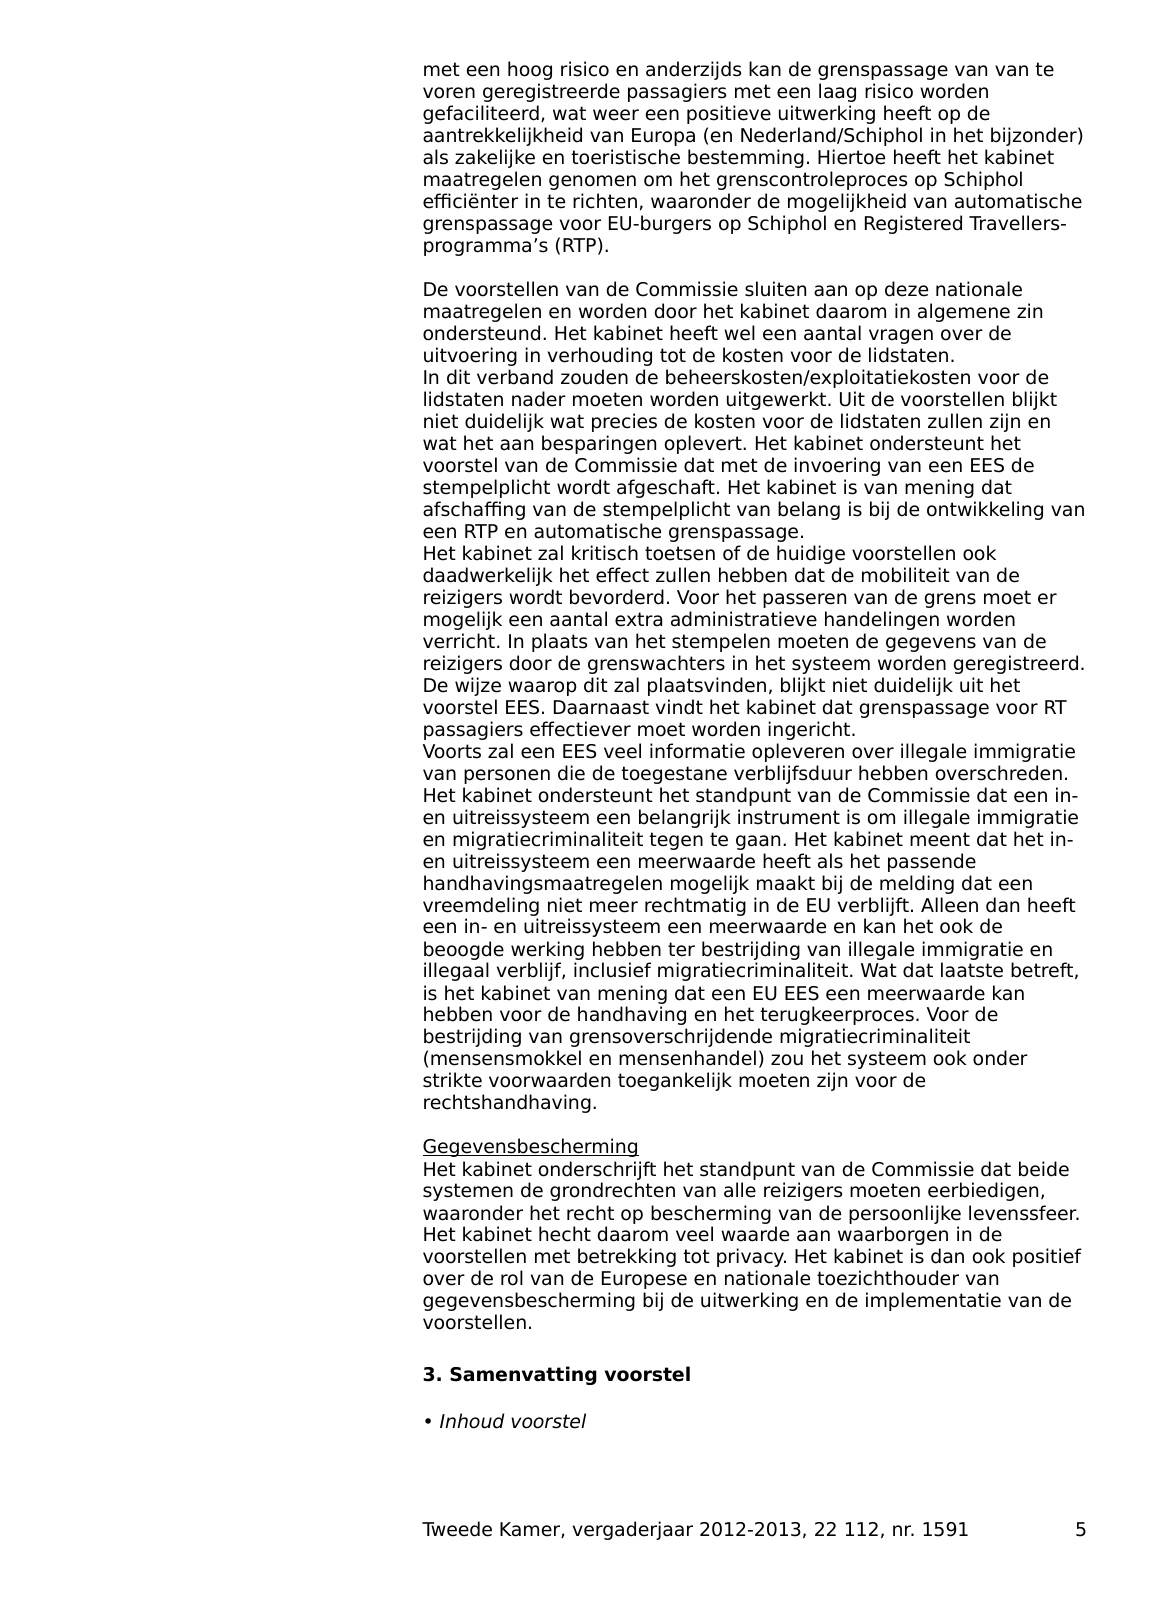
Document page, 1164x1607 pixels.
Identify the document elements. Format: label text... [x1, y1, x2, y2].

text Het kabinet zal kritisch toetsen of de huidige voorstellen ook daadwerkelijk het effect zullen hebben dat de mobiliteit van de reizigers wordt bevorderd. Voor het passeren van de grens moet er mogelijk een aantal extra administratieve handelingen worden verricht. In plaats van het stempelen moeten de gegevens van de reizigers door de grenswachters in het systeem worden geregistreerd. De wijze waarop dit zal plaatsvinden, blijkt niet duidelijk uit het voorstel EES. Daarnaast vindt het kabinet dat grenspassage voor RT passagiers effectiever moet worden ingericht. [422, 543, 1087, 741]
text Voorts zal een EES veel informatie opleveren over illegale immigratie van personen die de toegestane verblijfsduur hebben overschreden. Het kabinet ondersteunt het standpunt van de Commissie dat een in- en uitreissysteem een belangrijk instrument is om illegale immigratie en migratiecriminaliteit tegen te gaan. Het kabinet meent dat het in- en uitreissysteem een meerwaarde heeft als het passende handhavingsmaatregelen mogelijk maakt bij de melding dat een vreemdeling niet meer rechtmatig in de EU verblijft. Alleen dan heeft een in- en uitreissysteem een meerwaarde en kan het ook de beoogde werking hebben ter bestrijding van illegale immigratie en illegaal verblijf, inclusief migratiecriminaliteit. Wat dat laatste betreft, is het kabinet van mening dat een EU EES een meerwaarde kan hebben voor de handhaving en het terugkeerproces. Voor de bestrijding van grensoverschrijdende migratiecriminaliteit (mensensmokkel en mensenhandel) zou het systeem ook onder strikte voorwaarden toegankelijk moeten zijn voor de rechtshandhaving. [422, 741, 1087, 1114]
text Het kabinet onderschrijft het standpunt van de Commissie dat beide systemen de grondrechten van alle reizigers moeten eerbiedigen, waaronder het recht op bescherming van de persoonlijke levenssfeer. Het kabinet hecht daarom veel waarde aan waarborgen in de voorstellen met betrekking tot privacy. Het kabinet is dan ook positief over de rol van de Europese en nationale toezichthouder van gegevensbescherming bij de uitwerking en de implementatie van de voorstellen. [422, 1158, 1087, 1334]
text In dit verband zouden de beheerskosten/exploitatiekosten voor de lidstaten nader moeten worden uitgewerkt. Uit de voorstellen blijkt niet duidelijk wat precies de kosten voor de lidstaten zullen zijn en wat het aan besparingen oplevert. Het kabinet ondersteunt het voorstel van de Commissie dat met de invoering van een EES de stempelplicht wordt afgeschaft. Het kabinet is van mening dat afschaffing van de stempelplicht van belang is bij de ontwikkeling van een RTP en automatische grenspassage. [422, 367, 1087, 543]
subtitle 3. Samenvatting voorstel [422, 1364, 1087, 1386]
text Gegevensbescherming [422, 1136, 1087, 1158]
text met een hoog risico en anderzijds kan de grenspassage van van te voren geregistreerde passagiers met een laag risico worden gefaciliteerd, wat weer een positieve uitwerking heeft op de aantrekkelijkheid van Europa (en Nederland/Schiphol in het bijzonder) als zakelijke en toeristische bestemming. Hiertoe heeft het kabinet maatregelen genomen om het grenscontroleproces op Schiphol efficiënter in te richten, waaronder de mogelijkheid van automatische grenspassage voor EU-burgers op Schiphol en Registered Travellers-programma’s (RTP). [422, 59, 1087, 257]
text • Inhoud voorstel [422, 1411, 1087, 1433]
text De voorstellen van de Commissie sluiten aan op deze nationale maatregelen en worden door het kabinet daarom in algemene zin ondersteund. Het kabinet heeft wel een aantal vragen over de uitvoering in verhouding tot de kosten voor de lidstaten. [422, 279, 1087, 367]
